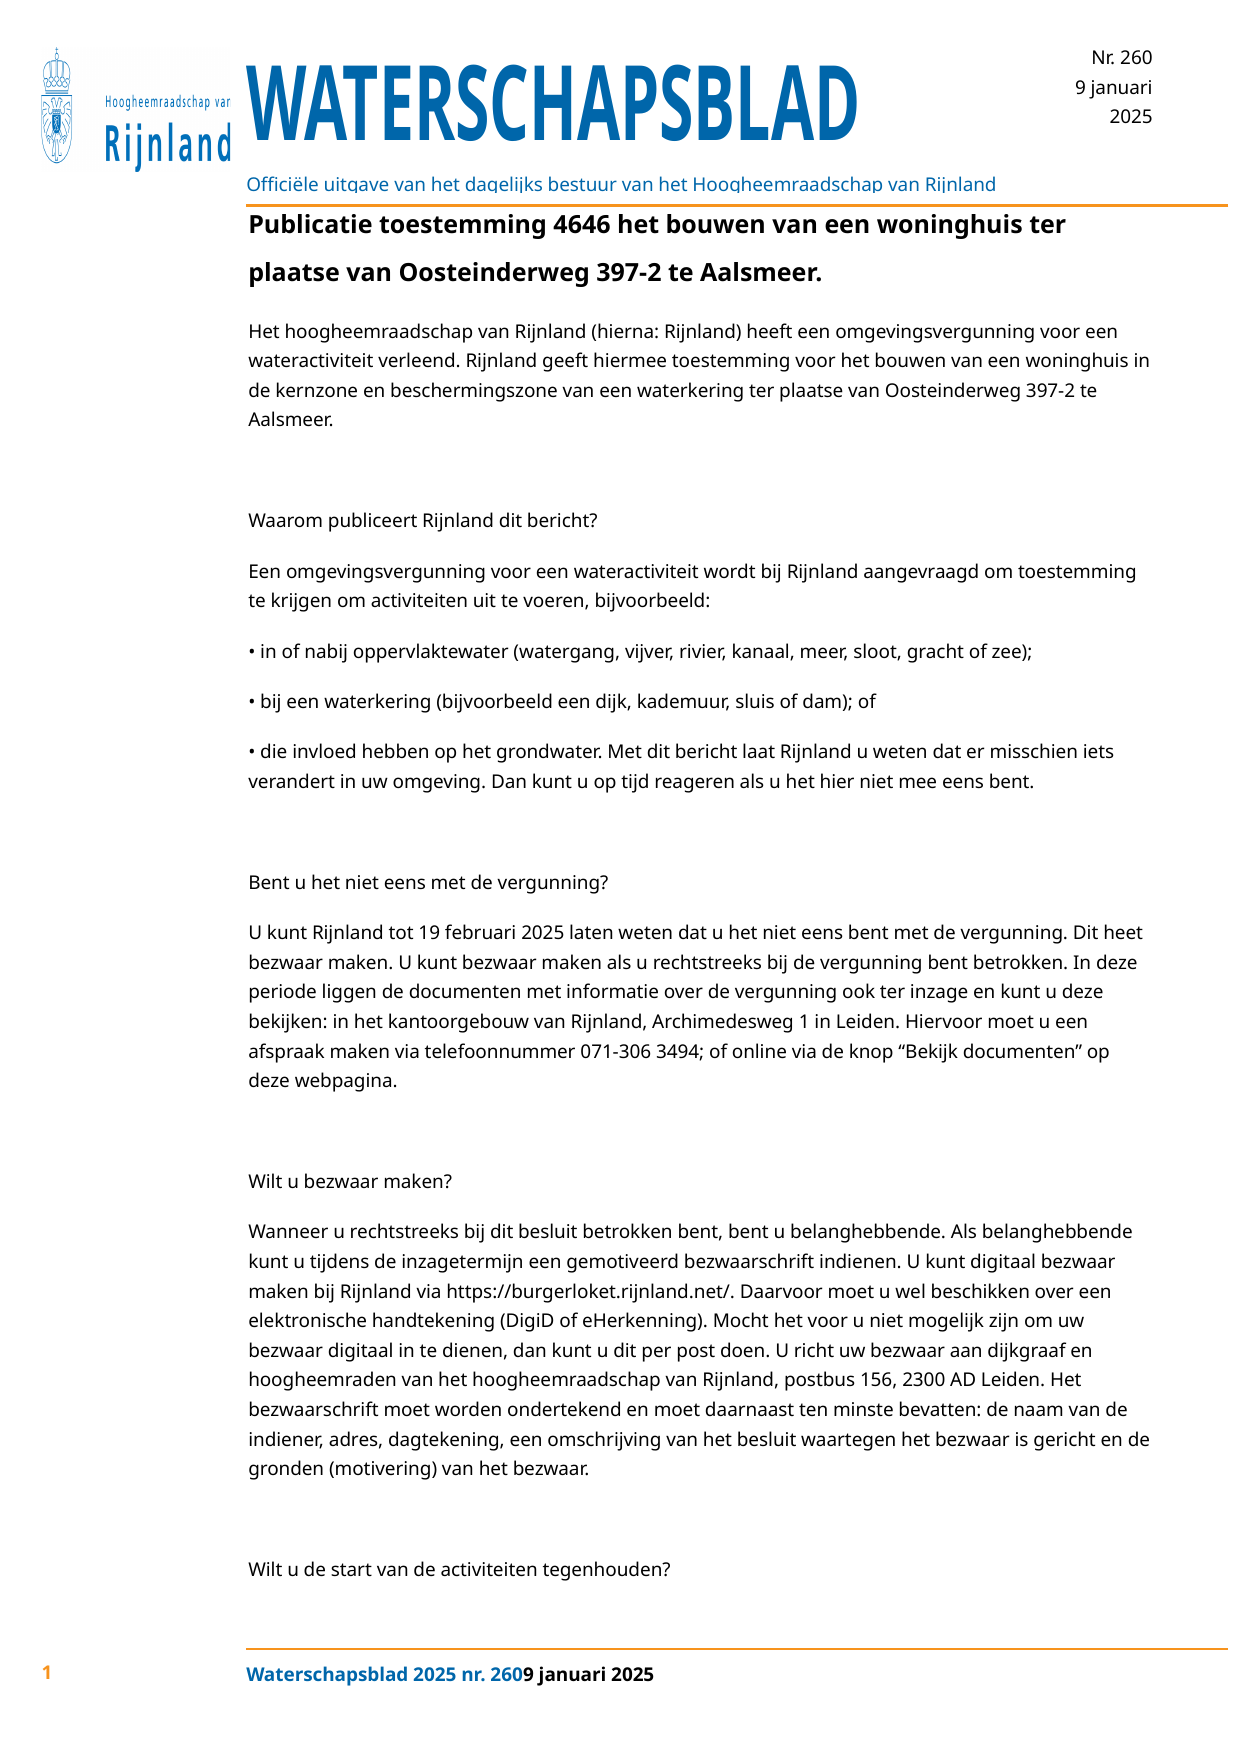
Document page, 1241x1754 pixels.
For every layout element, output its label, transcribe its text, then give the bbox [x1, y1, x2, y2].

text Publicatie toestemming 4646 het bouwen van een woninghuis ter plaatse van Oosteinderweg 397-2 te Aalsmeer. [248, 207, 1152, 288]
text U kunt Rijnland tot 19 februari 2025 laten weten dat u het niet eens bent met de vergunning. Dit heet bezwaar maken. U kunt bezwaar maken als u rechtstreeks bij de vergunning bent betrokken. In deze periode liggen de documenten met informatie over de vergunning ook ter inzage en kunt u deze bekijken: in het kantoorgebouw van Rijnland, Archimedesweg 1 in Leiden. Hiervoor moet u een afspraak maken via telefoonnummer 071-306 3494; of online via de knop “Bekijk documenten” op deze webpagina. [248, 919, 1152, 1093]
text Waarom publiceert Rijnland dit bericht? [248, 507, 1152, 533]
text Wilt u de start van de activiteiten tegenhouden? [248, 1556, 1152, 1582]
text Bent u het niet eens met de vergunning? [248, 869, 1152, 895]
text • bij een waterkering (bijvoorbeeld een dijk, kademuur, sluis of dam); of [248, 688, 1152, 714]
text Wanneer u rechtstreeks bij dit besluit betrokken bent, bent u belanghebbende. Als belanghebbende kunt u tijdens de inzagetermijn een gemotiveerd bezwaarschrift indienen. U kunt digitaal bezwaar maken bij Rijnland via https://burgerloket.rijnland.net/. Daarvoor moet u wel beschikken over een elektronische handtekening (DigiD of eHerkenning). Mocht het voor u niet mogelijk zijn om uw bezwaar digitaal in te dienen, dan kunt u dit per post doen. U richt uw bezwaar aan dijkgraaf en hoogheemraden van het hoogheemraadschap van Rijnland, postbus 156, 2300 AD Leiden. Het bezwaarschrift moet worden ondertekend en moet daarnaast ten minste bevatten: de naam van de indiener, adres, dagtekening, een omschrijving van het besluit waartegen het bezwaar is gericht en de gronden (motivering) van het bezwaar. [248, 1219, 1152, 1481]
text • die invloed hebben op het grondwater. Met dit bericht laat Rijnland u weten dat er misschien iets verandert in uw omgeving. Dan kunt u op tijd reageren als u het hier niet mee eens bent. [248, 739, 1152, 794]
text Het hoogheemraadschap van Rijnland (hierna: Rijnland) heeft een omgevingsvergunning voor een wateractiviteit verleend. Rijnland geeft hiermee toestemming voor het bouwen van een woninghuis in de kernzone en beschermingszone van een waterkering ter plaatse van Oosteinderweg 397-2 te Aalsmeer. [248, 318, 1152, 432]
picture [41, 47, 231, 172]
text • in of nabij oppervlaktewater (watergang, vijver, rivier, kanaal, meer, sloot, gracht of zee); [248, 638, 1152, 664]
text Een omgevingsvergunning voor een wateractiviteit wordt bij Rijnland aangevraagd om toestemming te krijgen om activiteiten uit te voeren, bijvoorbeeld: [248, 558, 1152, 613]
text Wilt u bezwaar maken? [248, 1168, 1152, 1194]
